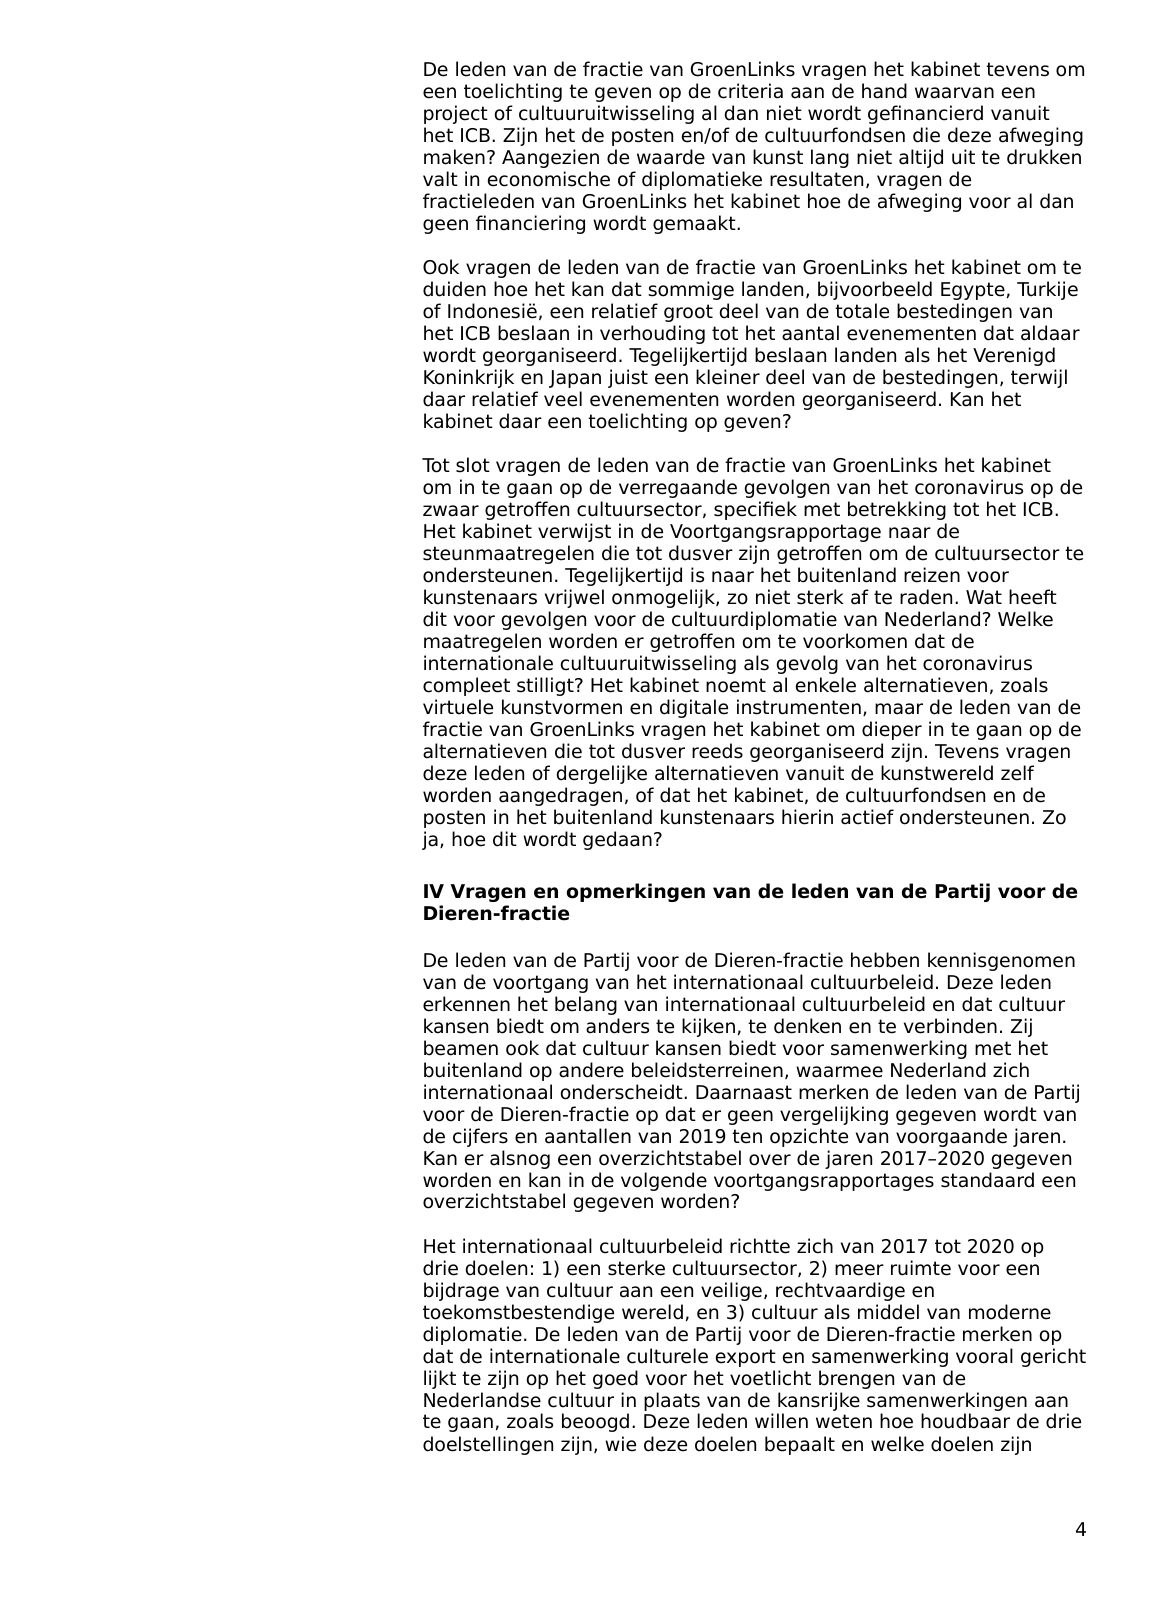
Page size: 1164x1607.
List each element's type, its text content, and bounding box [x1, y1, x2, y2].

subtitle IV Vragen en opmerkingen van de leden van de Partij voor de Dieren-fractie [422, 881, 1087, 925]
text De leden van de Partij voor de Dieren-fractie hebben kennisgenomen van de voortgang van het internationaal cultuurbeleid. Deze leden erkennen het belang van internationaal cultuurbeleid en dat cultuur kansen biedt om anders te kijken, te denken en te verbinden. Zij beamen ook dat cultuur kansen biedt voor samenwerking met het buitenland op andere beleidsterreinen, waarmee Nederland zich internationaal onderscheidt. Daarnaast merken de leden van de Partij voor de Dieren-fractie op dat er geen vergelijking gegeven wordt van de cijfers en aantallen van 2019 ten opzichte van voorgaande jaren. Kan er alsnog een overzichtstabel over de jaren 2017–2020 gegeven worden en kan in de volgende voortgangsrapportages standaard een overzichtstabel gegeven worden? [422, 950, 1087, 1213]
text Het internationaal cultuurbeleid richtte zich van 2017 tot 2020 op drie doelen: 1) een sterke cultuursector, 2) meer ruimte voor een bijdrage van cultuur aan een veilige, rechtvaardige en toekomstbestendige wereld, en 3) cultuur als middel van moderne diplomatie. De leden van de Partij voor de Dieren-fractie merken op dat de internationale culturele export en samenwerking vooral gericht lijkt te zijn op het goed voor het voetlicht brengen van de Nederlandse cultuur in plaats van de kansrijke samenwerkingen aan te gaan, zoals beoogd. Deze leden willen weten hoe houdbaar de drie doelstellingen zijn, wie deze doelen bepaalt en welke doelen zijn [422, 1236, 1087, 1455]
text Tot slot vragen de leden van de fractie van GroenLinks het kabinet om in te gaan op de verregaande gevolgen van het coronavirus op de zwaar getroffen cultuursector, specifiek met betrekking tot het ICB. Het kabinet verwijst in de Voortgangsrapportage naar de steunmaatregelen die tot dusver zijn getroffen om de cultuursector te ondersteunen. Tegelijkertijd is naar het buitenland reizen voor kunstenaars vrijwel onmogelijk, zo niet sterk af te raden. Wat heeft dit voor gevolgen voor de cultuurdiplomatie van Nederland? Welke maatregelen worden er getroffen om te voorkomen dat de internationale cultuuruitwisseling als gevolg van het coronavirus compleet stilligt? Het kabinet noemt al enkele alternatieven, zoals virtuele kunstvormen en digitale instrumenten, maar de leden van de fractie van GroenLinks vragen het kabinet om dieper in te gaan op de alternatieven die tot dusver reeds georganiseerd zijn. Tevens vragen deze leden of dergelijke alternatieven vanuit de kunstwereld zelf worden aangedragen, of dat het kabinet, de cultuurfondsen en de posten in het buitenland kunstenaars hierin actief ondersteunen. Zo ja, hoe dit wordt gedaan? [422, 455, 1087, 851]
text De leden van de fractie van GroenLinks vragen het kabinet tevens om een toelichting te geven op de criteria aan de hand waarvan een project of cultuuruitwisseling al dan niet wordt gefinancierd vanuit het ICB. Zijn het de posten en/of de cultuurfondsen die deze afweging maken? Aangezien de waarde van kunst lang niet altijd uit te drukken valt in economische of diplomatieke resultaten, vragen de fractieleden van GroenLinks het kabinet hoe de afweging voor al dan geen financiering wordt gemaakt. [422, 59, 1087, 235]
text Ook vragen de leden van de fractie van GroenLinks het kabinet om te duiden hoe het kan dat sommige landen, bijvoorbeeld Egypte, Turkije of Indonesië, een relatief groot deel van de totale bestedingen van het ICB beslaan in verhouding tot het aantal evenementen dat aldaar wordt georganiseerd. Tegelijkertijd beslaan landen als het Verenigd Koninkrijk en Japan juist een kleiner deel van de bestedingen, terwijl daar relatief veel evenementen worden georganiseerd. Kan het kabinet daar een toelichting op geven? [422, 257, 1087, 433]
